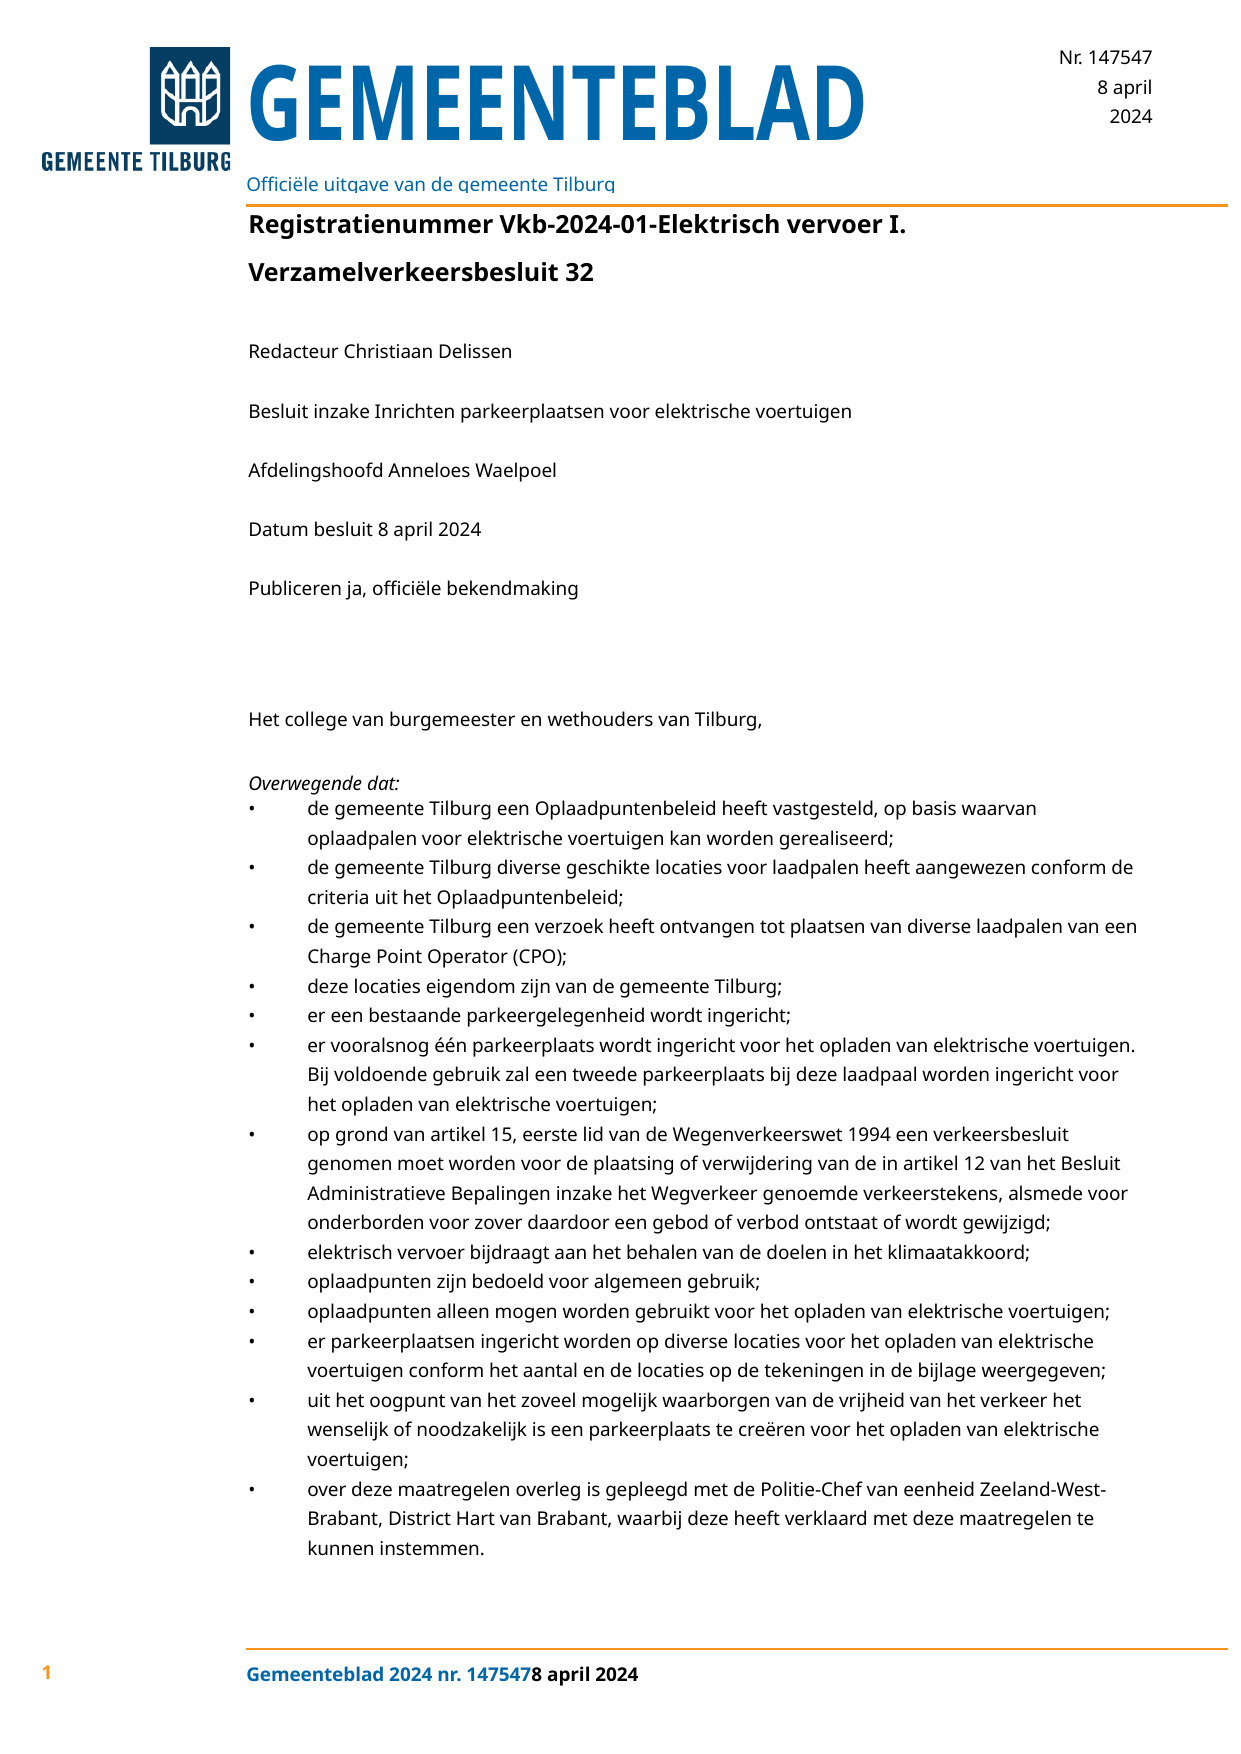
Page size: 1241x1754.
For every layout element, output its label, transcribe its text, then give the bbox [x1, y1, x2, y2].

text Besluit inzake Inrichten parkeerplaatsen voor elektrische voertuigen [248, 398, 1152, 423]
text Datum besluit 8 april 2024 [248, 516, 1152, 542]
list uit het oogpunt van het zoveel mogelijk waarborgen van de vrijheid van het verkeer het wenselijk of noodzakelijk is een parkeerplaats te creëren voor het opladen van elektrische voertuigen; [248, 1387, 1152, 1472]
list deze locaties eigendom zijn van de gemeente Tilburg; [248, 973, 1152, 999]
list oplaadpunten zijn bedoeld voor algemeen gebruik; [248, 1269, 1152, 1294]
list over deze maatregelen overleg is gepleegd met de Politie-Chef van eenheid Zeeland-West-Brabant, District Hart van Brabant, waarbij deze heeft verklaard met deze maatregelen te kunnen instemmen. [248, 1476, 1152, 1561]
list er parkeerplaatsen ingericht worden op diverse locaties voor het opladen van elektrische voertuigen conform het aantal en de locaties op de tekeningen in de bijlage weergegeven; [248, 1328, 1152, 1383]
list er vooralsnog één parkeerplaats wordt ingericht voor het opladen van elektrische voertuigen. Bij voldoende gebruik zal een tweede parkeerplaats bij deze laadpaal worden ingericht voor het opladen van elektrische voertuigen; [248, 1032, 1152, 1117]
text Het college van burgemeester en wethouders van Tilburg, [248, 706, 1152, 731]
text Afdelingshoofd Anneloes Waelpoel [248, 457, 1152, 483]
text Redacteur Christiaan Delissen [248, 339, 1152, 364]
text Publiceren ja, officiële bekendmaking [248, 575, 1152, 601]
list op grond van artikel 15, eerste lid van de Wegenverkeerswet 1994 een verkeersbesluit genomen moet worden voor de plaatsing of verwijdering van de in artikel 12 van het Besluit Administratieve Bepalingen inzake het Wegverkeer genoemde verkeerstekens, alsmede voor onderborden voor zover daardoor een gebod of verbod ontstaat of wordt gewijzigd; [248, 1121, 1152, 1235]
list oplaadpunten alleen mogen worden gebruikt voor het opladen van elektrische voertuigen; [248, 1298, 1152, 1324]
picture [41, 47, 231, 172]
list elektrisch vervoer bijdraagt aan het behalen van de doelen in het klimaatakkoord; [248, 1239, 1152, 1265]
list de gemeente Tilburg diverse geschikte locaties voor laadpalen heeft aangewezen conform de criteria uit het Oplaadpuntenbeleid; [248, 854, 1152, 910]
text Overwegende dat: [248, 770, 1152, 795]
list er een bestaande parkeergelegenheid wordt ingericht; [248, 1002, 1152, 1028]
list de gemeente Tilburg een verzoek heeft ontvangen tot plaatsen van diverse laadpalen van een Charge Point Operator (CPO); [248, 914, 1152, 969]
list de gemeente Tilburg een Oplaadpuntenbeleid heeft vastgesteld, op basis waarvan oplaadpalen voor elektrische voertuigen kan worden gerealiseerd; [248, 795, 1152, 851]
text Registratienummer Vkb-2024-01-Elektrisch vervoer I. Verzamelverkeersbesluit 32 [248, 207, 1152, 288]
